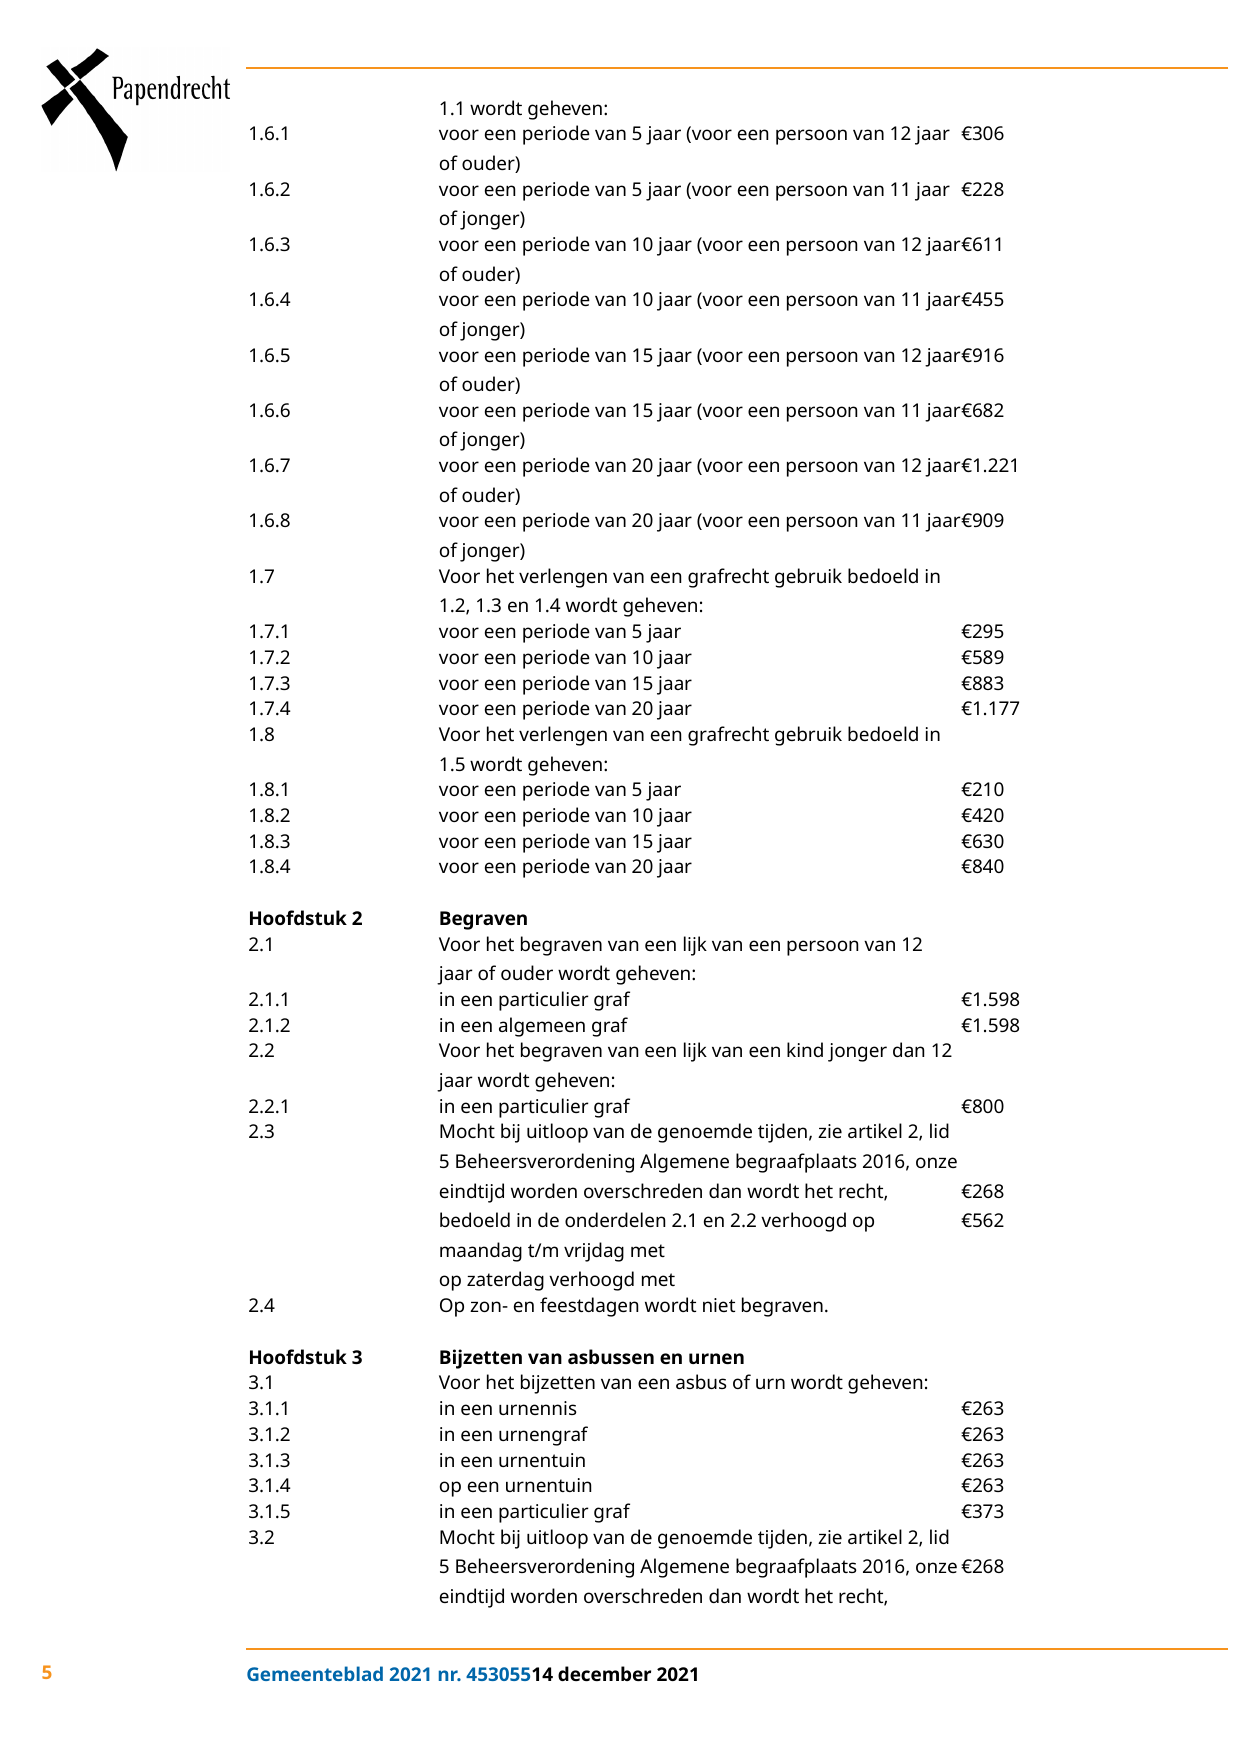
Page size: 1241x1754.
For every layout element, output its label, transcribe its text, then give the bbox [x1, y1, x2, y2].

table_cell 1.7 [248, 563, 439, 618]
table_cell 1.7.3 [248, 670, 439, 696]
table_cell 3.1.5 [248, 1498, 439, 1524]
table_cell voor een periode van 15 jaar [439, 828, 961, 854]
table_cell 3.2 [248, 1524, 439, 1609]
table_cell in een urnengraf [439, 1421, 961, 1447]
table_cell 1.6.1 [248, 121, 439, 176]
table_cell €682 [961, 397, 1152, 452]
table_cell [961, 1318, 1152, 1344]
table_cell 1.6.4 [248, 286, 439, 342]
table_cell €263 [961, 1421, 1152, 1447]
table_cell [961, 1344, 1152, 1369]
table_cell €263 [961, 1395, 1152, 1421]
table_cell [248, 95, 439, 121]
table_cell 1.8.2 [248, 802, 439, 828]
table_cell €373 [961, 1498, 1152, 1524]
table_cell voor een periode van 5 jaar (voor een persoon van 11 jaar of jonger) [439, 176, 961, 231]
table_cell voor een periode van 10 jaar [439, 802, 961, 828]
table_cell €420 [961, 802, 1152, 828]
table_cell €306 [961, 121, 1152, 176]
table_cell voor een periode van 5 jaar (voor een persoon van 12 jaar of ouder) [439, 121, 961, 176]
table_cell 3.1.3 [248, 1447, 439, 1472]
table_cell Hoofdstuk 3 [248, 1344, 439, 1369]
table_cell 3.1.4 [248, 1473, 439, 1498]
table_cell 1.6.3 [248, 231, 439, 286]
table_cell voor een periode van 10 jaar (voor een persoon van 11 jaar of jonger) [439, 286, 961, 342]
table_cell 3.1.2 [248, 1421, 439, 1447]
table_cell €295 [961, 618, 1152, 644]
table_cell 1.6.2 [248, 176, 439, 231]
table_cell Voor het bijzetten van een asbus of urn wordt geheven: [439, 1370, 961, 1395]
table_cell 2.2.1 [248, 1093, 439, 1119]
table_cell €455 [961, 286, 1152, 342]
table_cell voor een periode van 20 jaar [439, 696, 961, 721]
table_cell [961, 1293, 1152, 1318]
table_cell Hoofdstuk 2 [248, 905, 439, 931]
table_cell [961, 563, 1152, 618]
table_cell €268 €562 [961, 1119, 1152, 1292]
table_cell 2.1.2 [248, 1012, 439, 1038]
table_cell voor een periode van 10 jaar [439, 644, 961, 670]
table_cell €263 [961, 1473, 1152, 1498]
table_cell Voor het verlengen van een grafrecht gebruik bedoeld in 1.2, 1.3 en 1.4 wordt geheven: [439, 563, 961, 618]
table_cell voor een periode van 15 jaar (voor een persoon van 11 jaar of jonger) [439, 397, 961, 452]
table_cell voor een periode van 5 jaar [439, 618, 961, 644]
table_cell voor een periode van 15 jaar (voor een persoon van 12 jaar of ouder) [439, 342, 961, 397]
table_cell [248, 880, 439, 905]
table_cell [248, 1318, 439, 1344]
table_cell [439, 1318, 961, 1344]
table_cell 3.1.1 [248, 1395, 439, 1421]
table_cell [961, 931, 1152, 986]
table_cell €228 [961, 176, 1152, 231]
table_cell 3.1 [248, 1370, 439, 1395]
table_cell 1.6.7 [248, 453, 439, 508]
table_cell [961, 880, 1152, 905]
table_cell €1.598 [961, 986, 1152, 1012]
table_cell 2.1 [248, 931, 439, 986]
table_cell op een urnentuin [439, 1473, 961, 1498]
table_cell €263 [961, 1447, 1152, 1472]
table_cell voor een periode van 10 jaar (voor een persoon van 12 jaar of ouder) [439, 231, 961, 286]
table_cell in een particulier graf [439, 1498, 961, 1524]
table_cell 1.7.4 [248, 696, 439, 721]
table_cell [961, 721, 1152, 777]
table_cell €611 [961, 231, 1152, 286]
table_cell voor een periode van 20 jaar (voor een persoon van 11 jaar of jonger) [439, 508, 961, 563]
table_cell Bijzetten van asbussen en urnen [439, 1344, 961, 1369]
table_cell 1.8.3 [248, 828, 439, 854]
table_cell €1.177 [961, 696, 1152, 721]
table_cell [961, 95, 1152, 121]
table_cell Voor het verlengen van een grafrecht gebruik bedoeld in 1.5 wordt geheven: [439, 721, 961, 777]
table_cell Begraven [439, 905, 961, 931]
table_cell [961, 1370, 1152, 1395]
table_cell €1.221 [961, 453, 1152, 508]
table_cell voor een periode van 20 jaar (voor een persoon van 12 jaar of ouder) [439, 453, 961, 508]
table_cell Voor het begraven van een lijk van een persoon van 12 jaar of ouder wordt geheven: [439, 931, 961, 986]
table_cell 2.3 [248, 1119, 439, 1292]
table_cell €630 [961, 828, 1152, 854]
table_cell 1.1 wordt geheven: [439, 95, 961, 121]
table_cell [961, 905, 1152, 931]
table_cell [961, 1038, 1152, 1093]
table_cell voor een periode van 15 jaar [439, 670, 961, 696]
table_cell voor een periode van 20 jaar [439, 854, 961, 879]
table_cell €589 [961, 644, 1152, 670]
table_cell Mocht bij uitloop van de genoemde tijden, zie artikel 2, lid 5 Beheersverordening Algemene begraafplaats 2016, onze eindtijd worden overschreden dan wordt het recht, bedoeld in de onderdelen 2.1 en 2.2 verhoogd op maandag t/m vrijdag met op zaterdag verhoogd met [439, 1119, 961, 1292]
picture [41, 47, 231, 172]
table_cell Mocht bij uitloop van de genoemde tijden, zie artikel 2, lid 5 Beheersverordening Algemene begraafplaats 2016, onze eindtijd worden overschreden dan wordt het recht, [439, 1524, 961, 1609]
table_cell 1.6.5 [248, 342, 439, 397]
table_cell €909 [961, 508, 1152, 563]
table_cell 2.4 [248, 1293, 439, 1318]
table_cell [439, 880, 961, 905]
table_cell 1.8.1 [248, 777, 439, 802]
table_cell 2.1.1 [248, 986, 439, 1012]
table_cell €883 [961, 670, 1152, 696]
table_cell in een urnennis [439, 1395, 961, 1421]
table_cell in een particulier graf [439, 986, 961, 1012]
table_cell €840 [961, 854, 1152, 879]
table_cell 1.7.2 [248, 644, 439, 670]
table_cell Voor het begraven van een lijk van een kind jonger dan 12 jaar wordt geheven: [439, 1038, 961, 1093]
table_cell 2.2 [248, 1038, 439, 1093]
table_cell €916 [961, 342, 1152, 397]
table_cell in een particulier graf [439, 1093, 961, 1119]
table_cell €800 [961, 1093, 1152, 1119]
table_cell Op zon- en feestdagen wordt niet begraven. [439, 1293, 961, 1318]
table_cell voor een periode van 5 jaar [439, 777, 961, 802]
table_cell in een algemeen graf [439, 1012, 961, 1038]
table_cell €1.598 [961, 1012, 1152, 1038]
table_cell 1.8.4 [248, 854, 439, 879]
table_cell 1.6.8 [248, 508, 439, 563]
table_cell in een urnentuin [439, 1447, 961, 1472]
table_cell 1.7.1 [248, 618, 439, 644]
table_cell €268 [961, 1524, 1152, 1609]
table_cell €210 [961, 777, 1152, 802]
table_cell 1.6.6 [248, 397, 439, 452]
table_cell 1.8 [248, 721, 439, 777]
